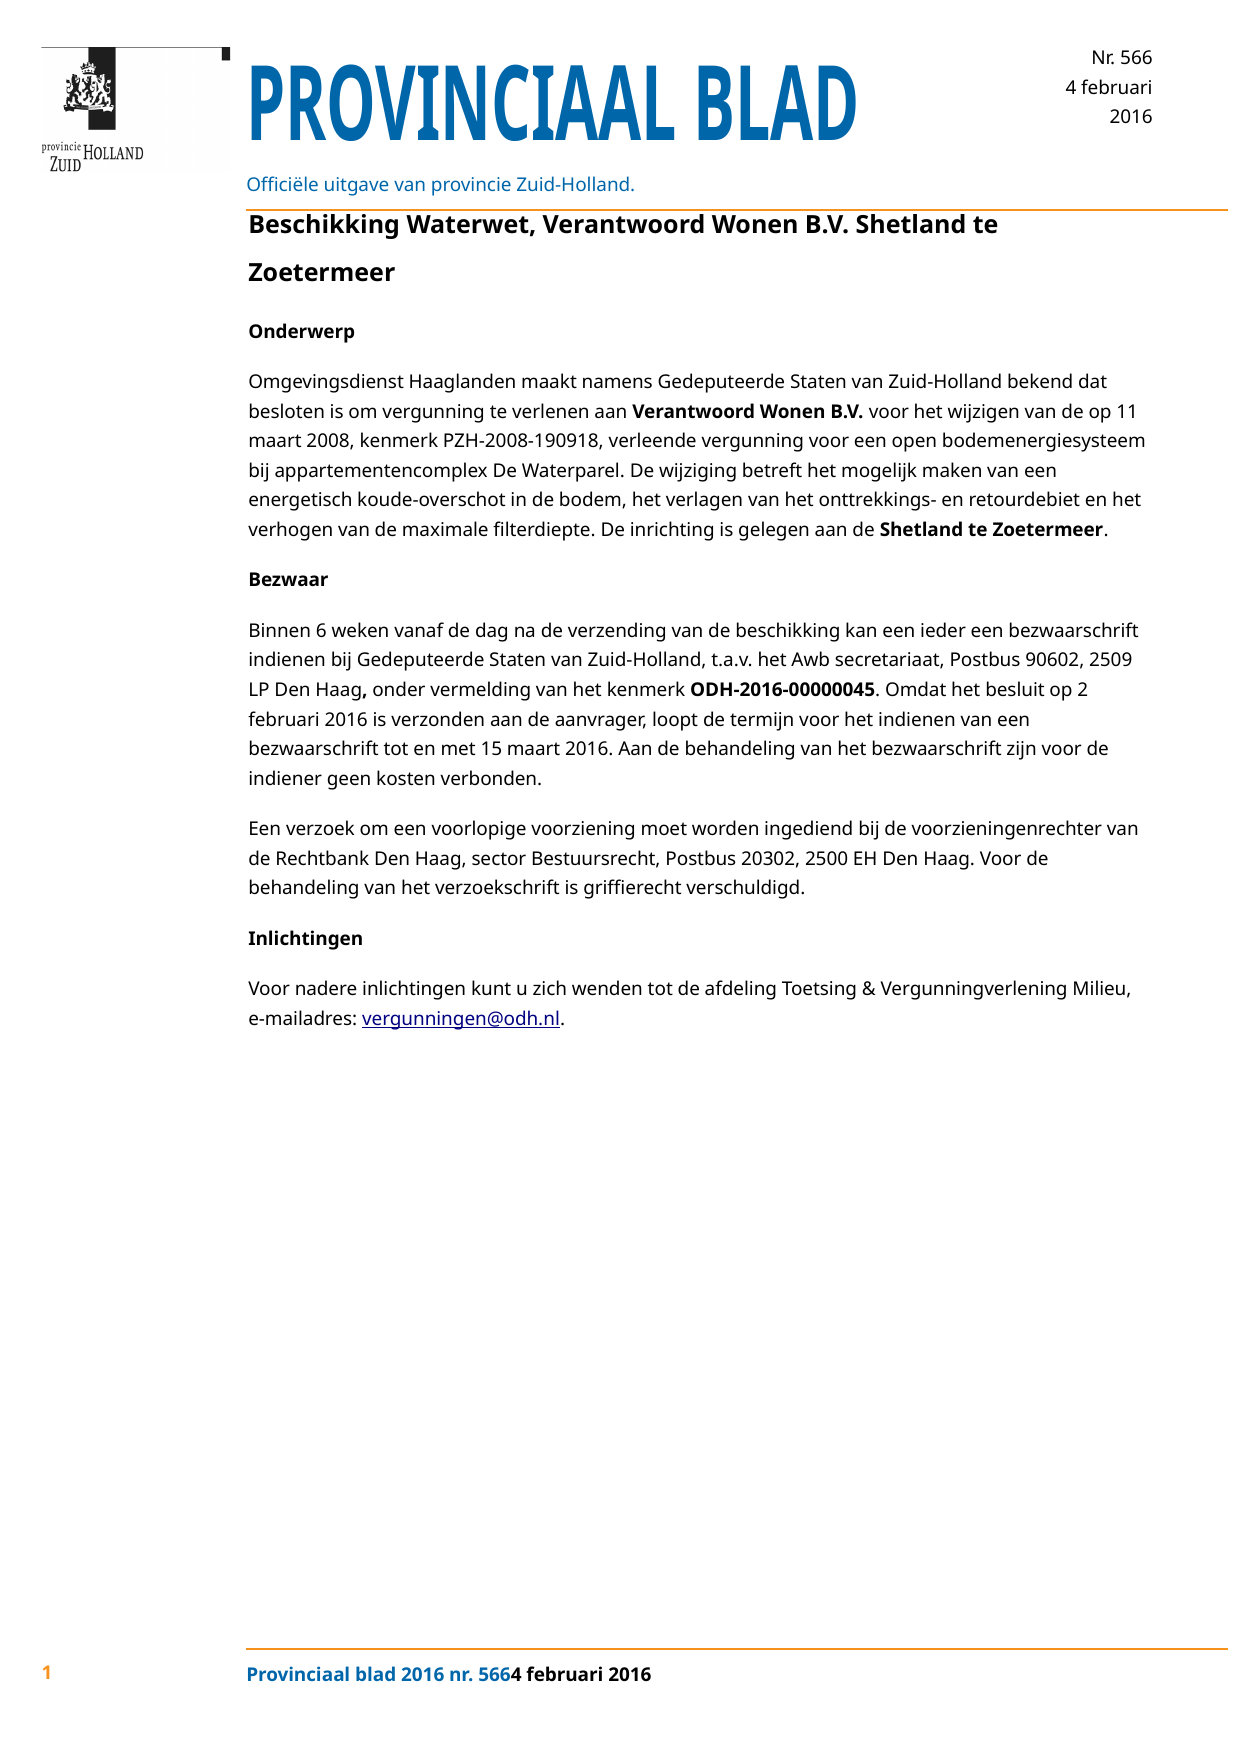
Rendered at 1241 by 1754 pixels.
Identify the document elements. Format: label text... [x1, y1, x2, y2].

text Beschikking Waterwet, Verantwoord Wonen B.V. Shetland te Zoetermeer [248, 211, 1152, 288]
text Een verzoek om een voorlopige voorziening moet worden ingediend bij de voorzieningenrechter van de Rechtbank Den Haag, sector Bestuursrecht, Postbus 20302, 2500 EH Den Haag. Voor de behandeling van het verzoekschrift is griffierecht verschuldigd. [248, 815, 1152, 900]
text Bezwaar [248, 567, 1152, 592]
text Onderwerp [248, 318, 1152, 344]
text Voor nadere inlichtingen kunt u zich wenden tot de afdeling Toetsing & Vergunningverlening Milieu, e-mailadres: vergunningen@odh.nl. [248, 975, 1152, 1031]
text Binnen 6 weken vanaf de dag na de verzending van de beschikking kan een ieder een bezwaarschrift indienen bij Gedeputeerde Staten van Zuid-Holland, t.a.v. het Awb secretariaat, Postbus 90602, 2509 LP Den Haag, onder vermelding van het kenmerk ODH-2016-00000045. Omdat het besluit op 2 februari 2016 is verzonden aan de aanvrager, loopt de termijn voor het indienen van een bezwaarschrift tot en met 15 maart 2016. Aan de behandeling van het bezwaarschrift zijn voor de indiener geen kosten verbonden. [248, 617, 1152, 791]
text Omgevingsdienst Haaglanden maakt namens Gedeputeerde Staten van Zuid-Holland bekend dat besloten is om vergunning te verlenen aan Verantwoord Wonen B.V. voor het wijzigen van de op 11 maart 2008, kenmerk PZH-2008-190918, verleende vergunning voor een open bodemenergiesysteem bij appartementencomplex De Waterparel. De wijziging betreft het mogelijk maken van een energetisch koude-overschot in de bodem, het verlagen van het onttrekkings- en retourdebiet en het verhogen van de maximale filterdiepte. De inrichting is gelegen aan de Shetland te Zoetermeer. [248, 368, 1152, 542]
text Inlichtingen [248, 925, 1152, 951]
picture [41, 47, 231, 172]
